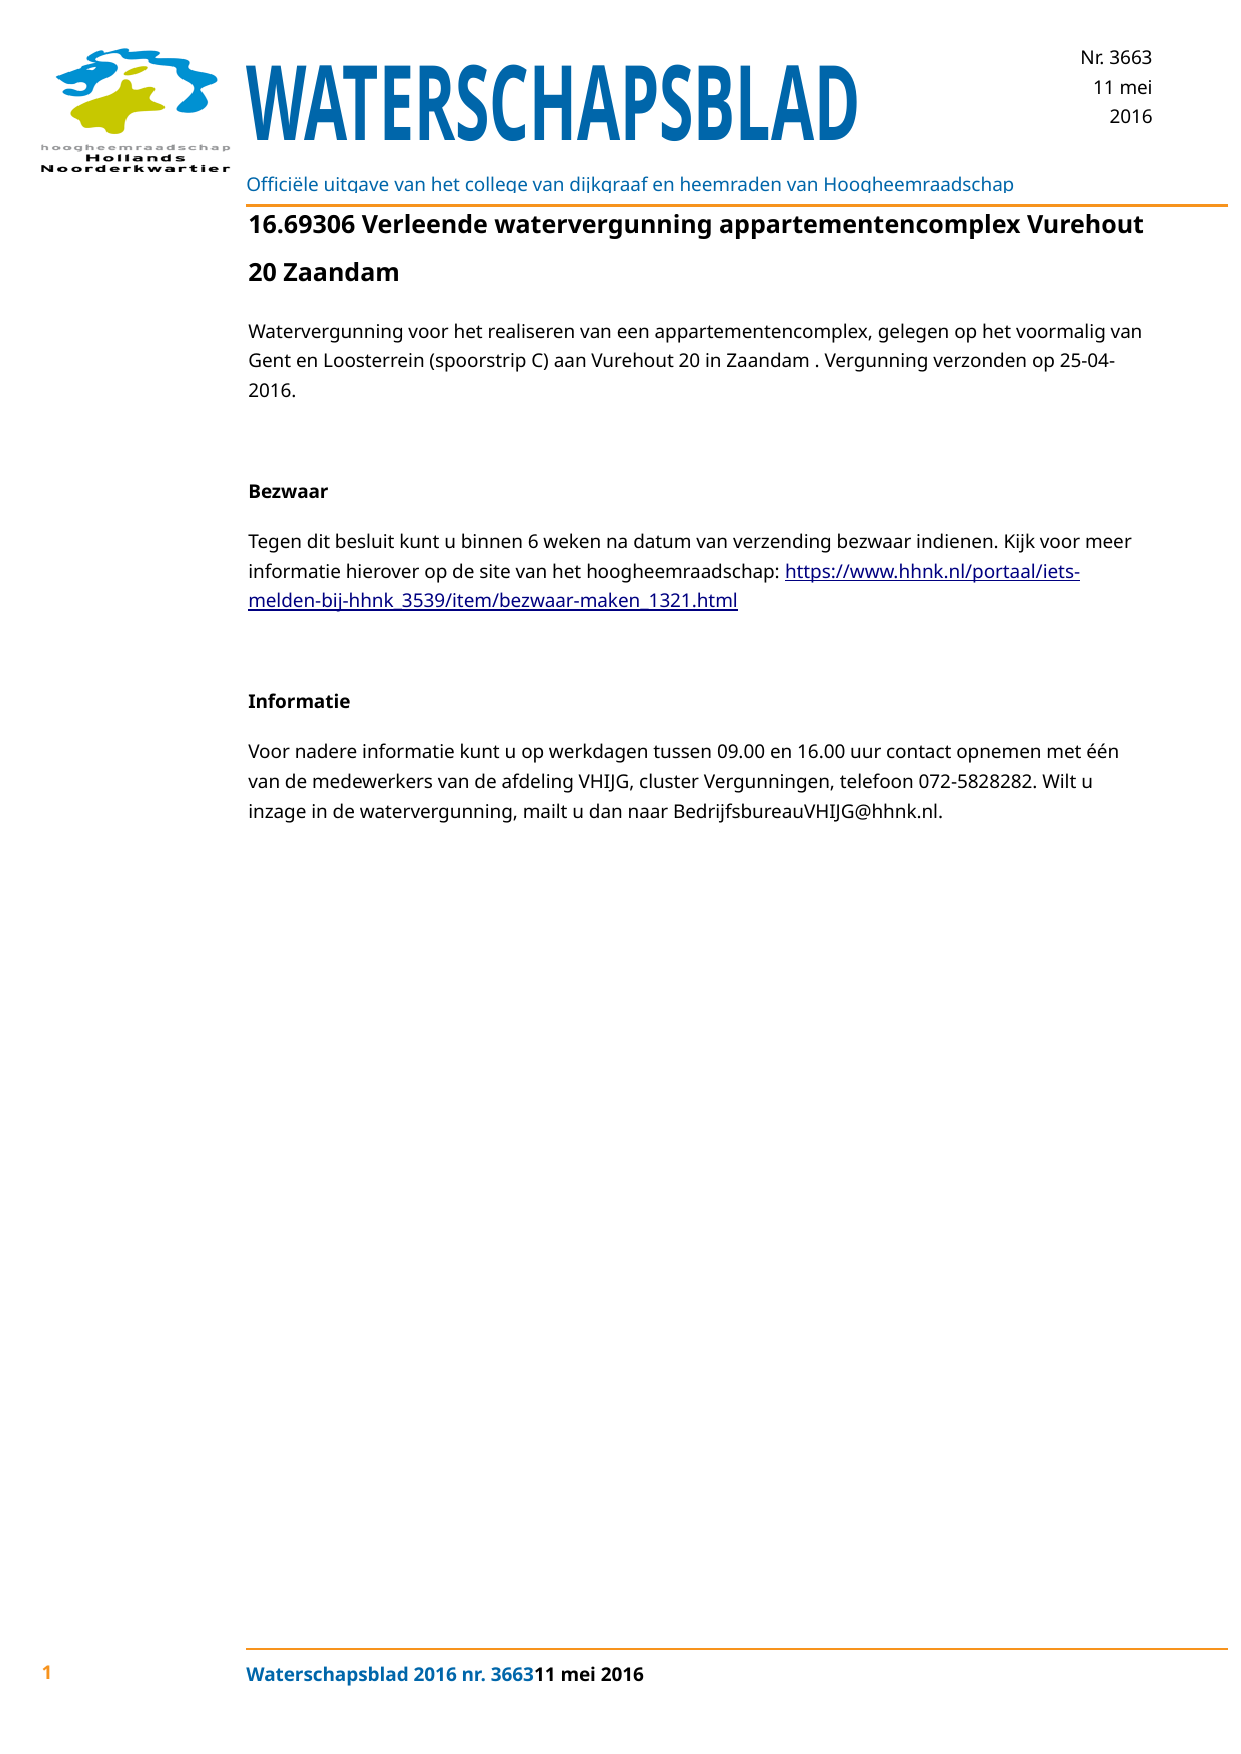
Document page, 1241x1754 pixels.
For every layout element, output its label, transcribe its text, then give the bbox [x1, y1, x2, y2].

text Tegen dit besluit kunt u binnen 6 weken na datum van verzending bezwaar indienen. Kijk voor meer informatie hierover op de site van het hoogheemraadschap: https://www.hhnk.nl/portaal/iets-melden-bij-hhnk_3539/item/bezwaar-maken_1321.html [248, 528, 1152, 613]
picture [41, 47, 231, 172]
text Informatie [248, 688, 1152, 714]
text 16.69306 Verleende watervergunning appartementencomplex Vurehout 20 Zaandam [248, 207, 1152, 288]
text Bezwaar [248, 478, 1152, 504]
text Voor nadere informatie kunt u op werkdagen tussen 09.00 en 16.00 uur contact opnemen met één van de medewerkers van de afdeling VHIJG, cluster Vergunningen, telefoon 072-5828282. Wilt u inzage in de watervergunning, mailt u dan naar BedrijfsbureauVHIJG@hhnk.nl. [248, 739, 1152, 824]
text Watervergunning voor het realiseren van een appartementencomplex, gelegen op het voormalig van Gent en Loosterrein (spoorstrip C) aan Vurehout 20 in Zaandam . Vergunning verzonden op 25-04-2016. [248, 318, 1152, 403]
